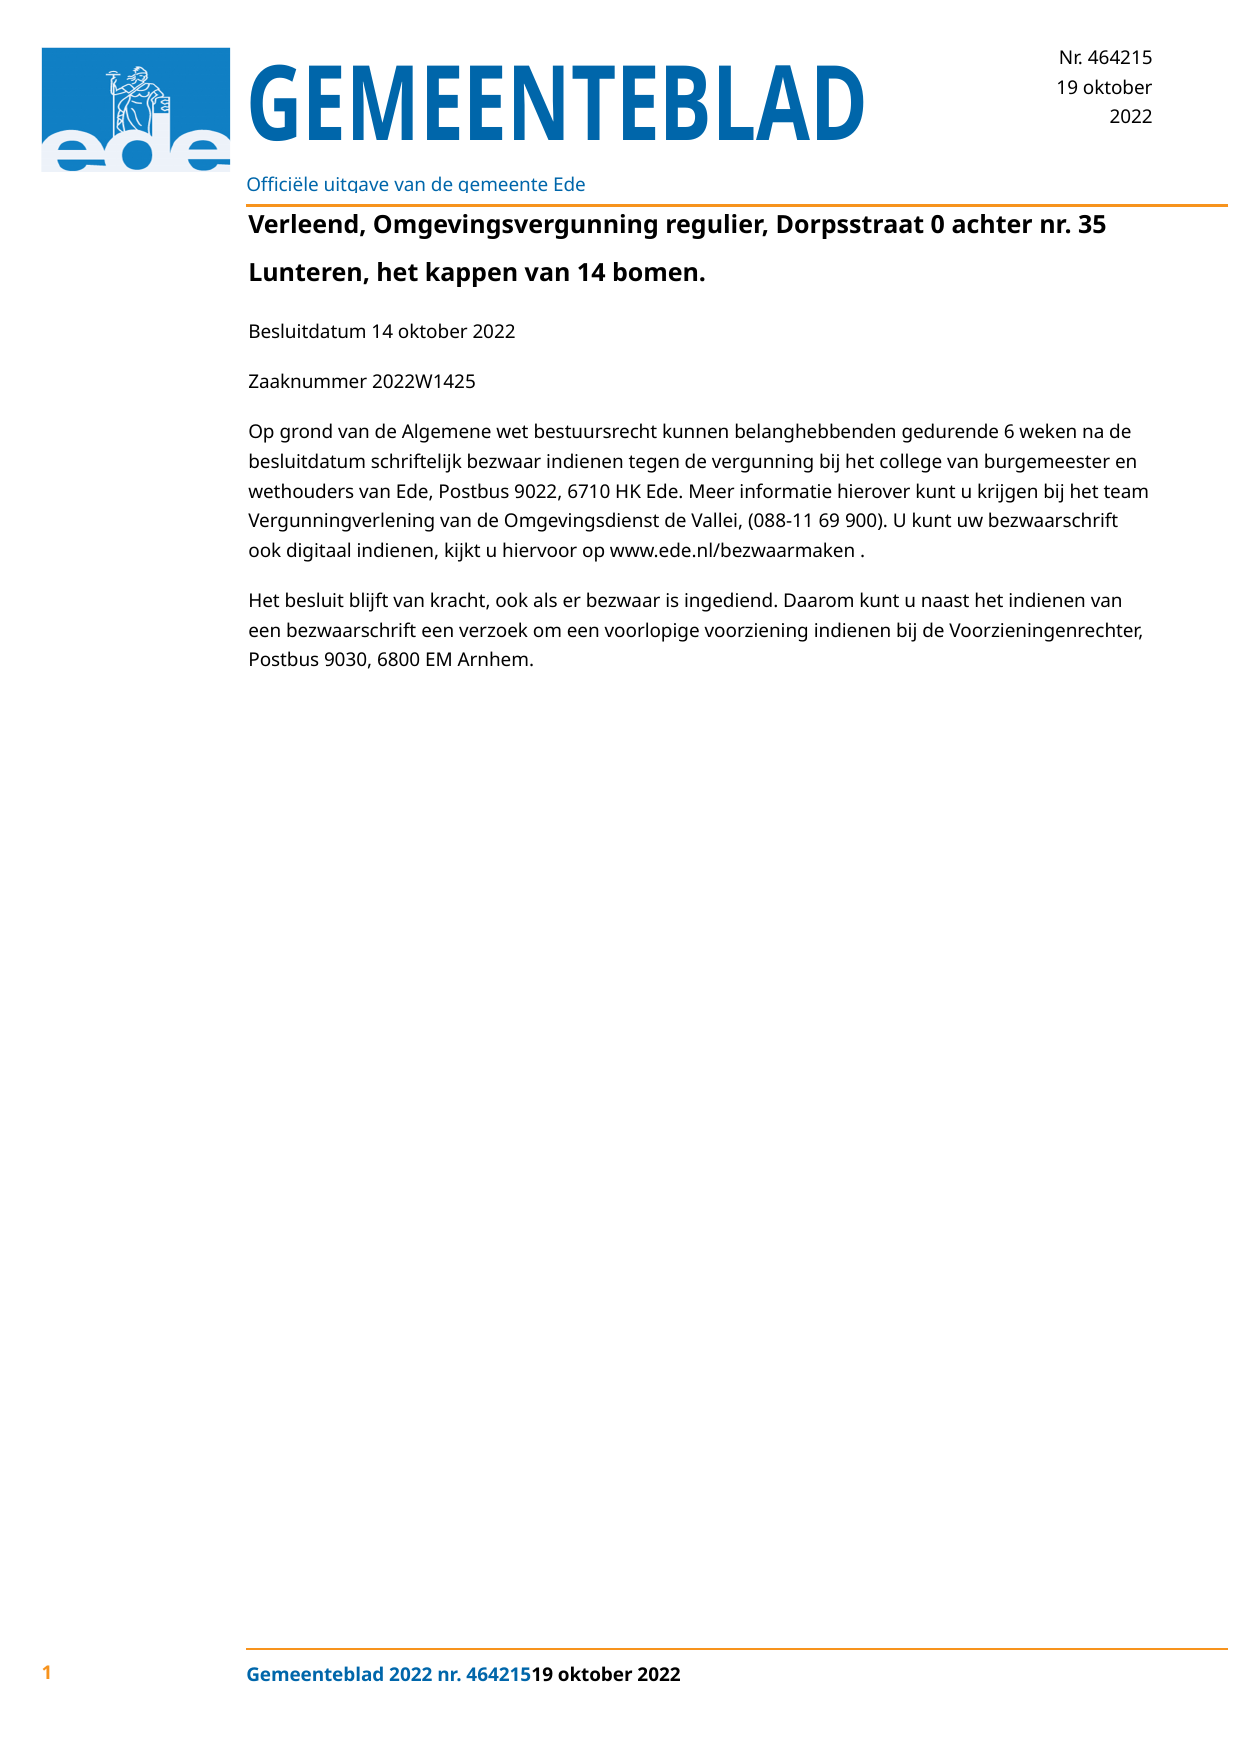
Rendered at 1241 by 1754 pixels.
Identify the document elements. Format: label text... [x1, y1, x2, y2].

text Op grond van de Algemene wet bestuursrecht kunnen belanghebbenden gedurende 6 weken na de besluitdatum schriftelijk bezwaar indienen tegen de vergunning bij het college van burgemeester en wethouders van Ede, Postbus 9022, 6710 HK Ede. Meer informatie hierover kunt u krijgen bij het team Vergunningverlening van de Omgevingsdienst de Vallei, (088-11 69 900). U kunt uw bezwaarschrift ook digitaal indienen, kijkt u hiervoor op www.ede.nl/bezwaarmaken . [248, 419, 1152, 563]
text Besluitdatum 14 oktober 2022 [248, 318, 1152, 344]
picture [41, 47, 231, 172]
text Zaaknummer 2022W1425 [248, 368, 1152, 394]
text Het besluit blijft van kracht, ook als er bezwaar is ingediend. Daarom kunt u naast het indienen van een bezwaarschrift een verzoek om een voorlopige voorziening indienen bij de Voorzieningenrechter, Postbus 9030, 6800 EM Arnhem. [248, 587, 1152, 672]
text Verleend, Omgevingsvergunning regulier, Dorpsstraat 0 achter nr. 35 Lunteren, het kappen van 14 bomen. [248, 207, 1152, 288]
